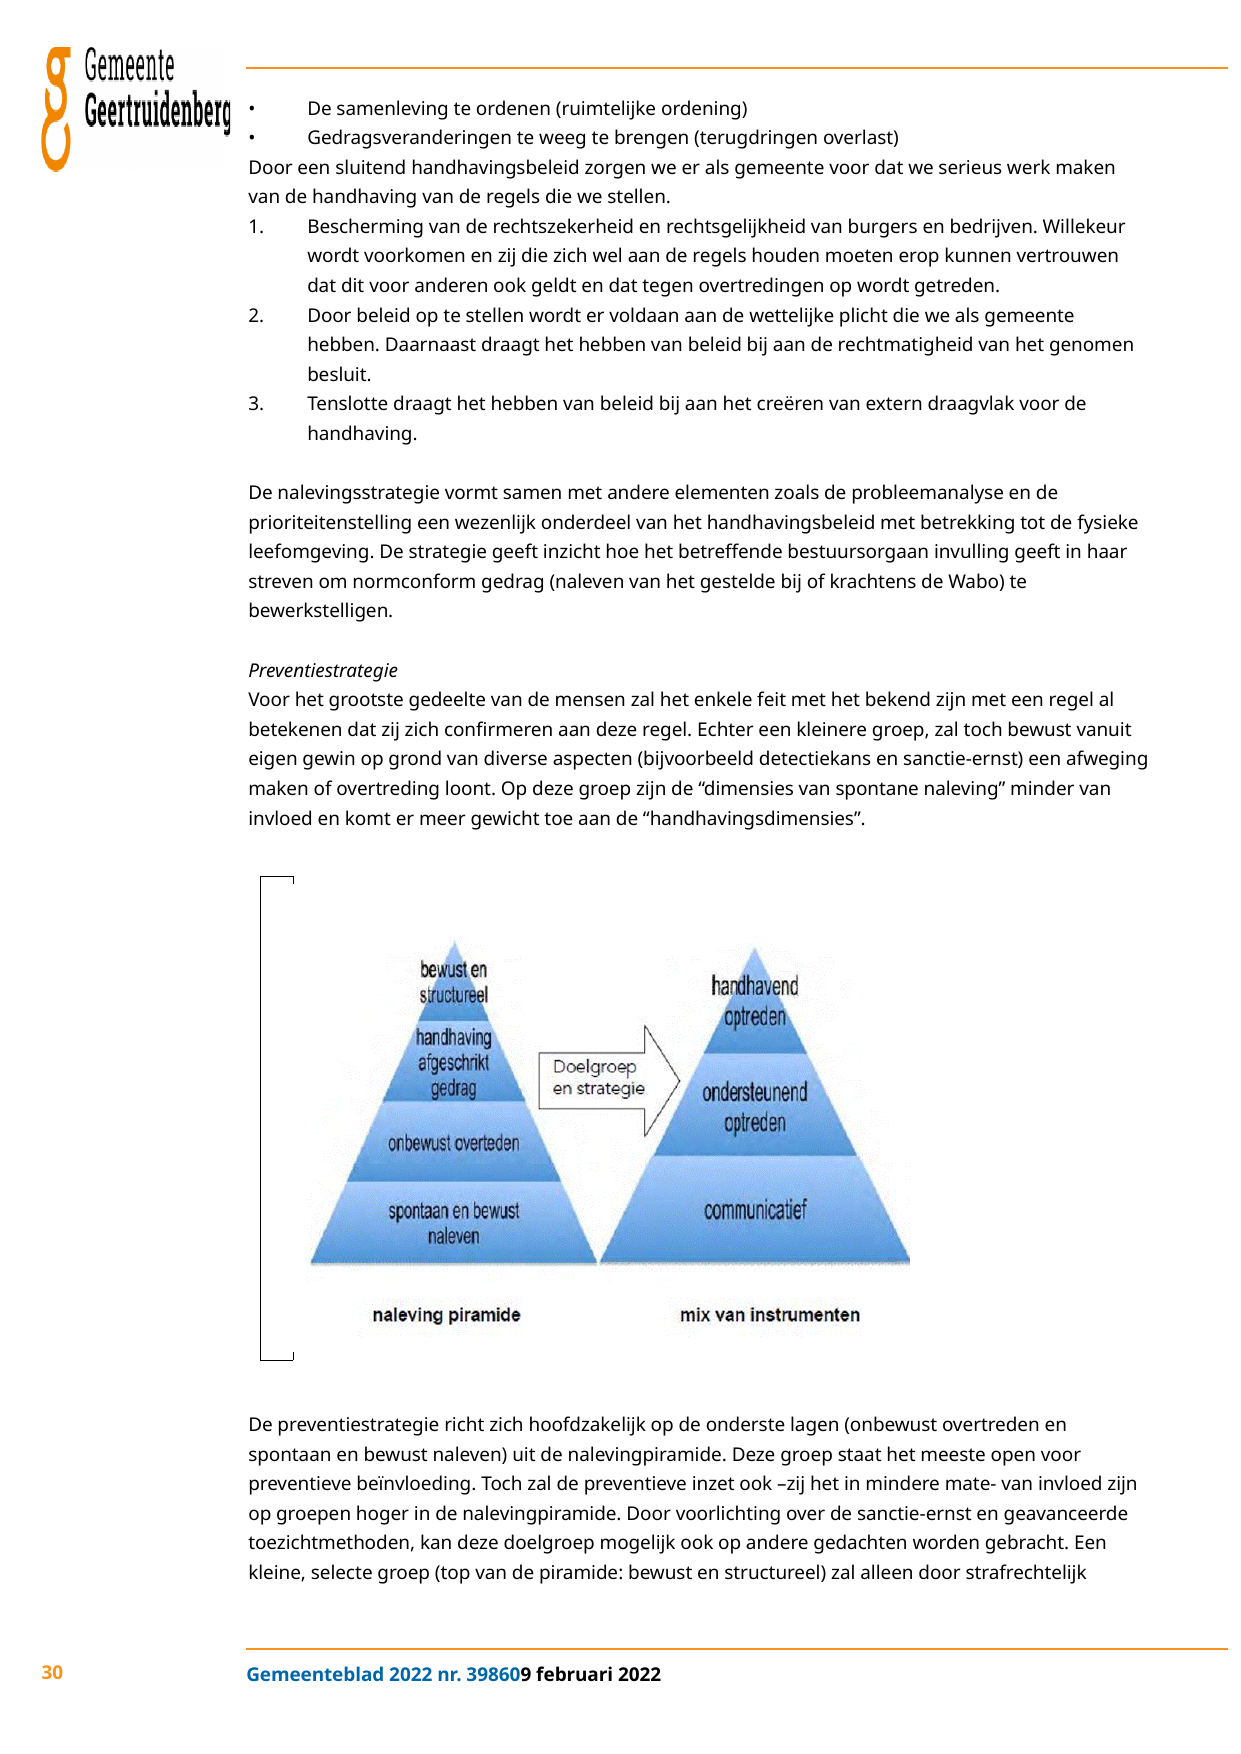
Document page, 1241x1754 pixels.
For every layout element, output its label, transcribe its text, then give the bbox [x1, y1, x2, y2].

picture [41, 47, 231, 172]
list De samenleving te ordenen (ruimtelijke ordening) [248, 95, 1152, 121]
list Bescherming van de rechtszekerheid en rechtsgelijkheid van burgers en bedrijven. Willekeur wordt voorkomen en zij die zich wel aan de regels houden moeten erop kunnen vertrouwen dat dit voor anderen ook geldt en dat tegen overtredingen op wordt getreden. [248, 213, 1152, 298]
text Door een sluitend handhavingsbeleid zorgen we er als gemeente voor dat we serieus werk maken van de handhaving van de regels die we stellen. [248, 154, 1152, 209]
list Door beleid op te stellen wordt er voldaan aan de wettelijke plicht die we als gemeente hebben. Daarnaast draagt het hebben van beleid bij aan de rechtmatigheid van het genomen besluit. [248, 302, 1152, 387]
picture [268, 884, 978, 1352]
list Tenslotte draagt het hebben van beleid bij aan het creëren van extern draagvlak voor de handhaving. [248, 391, 1152, 446]
text De preventiestrategie richt zich hoofdzakelijk op de onderste lagen (onbewust overtreden en spontaan en bewust naleven) uit de nalevingpiramide. Deze groep staat het meeste open voor preventieve beïnvloeding. Toch zal de preventieve inzet ook –zij het in mindere mate- van invloed zijn op groepen hoger in de nalevingpiramide. Door voorlichting over de sanctie-ernst en geavanceerde toezichtmethoden, kan deze doelgroep mogelijk ook op andere gedachten worden gebracht. Een kleine, selecte groep (top van de piramide: bewust en structureel) zal alleen door strafrechtelijk [248, 1411, 1152, 1585]
text Preventiestrategie [248, 657, 1152, 683]
list Gedragsveranderingen te weeg te brengen (terugdringen overlast) [248, 124, 1152, 150]
text De nalevingsstrategie vormt samen met andere elementen zoals de probleemanalyse en de prioriteitenstelling een wezenlijk onderdeel van het handhavingsbeleid met betrekking tot de fysieke leefomgeving. De strategie geeft inzicht hoe het betreffende bestuursorgaan invulling geeft in haar streven om normconform gedrag (naleven van het gestelde bij of krachtens de Wabo) te bewerkstelligen. [248, 479, 1152, 623]
text Voor het grootste gedeelte van de mensen zal het enkele feit met het bekend zijn met een regel al betekenen dat zij zich confirmeren aan deze regel. Echter een kleinere groep, zal toch bewust vanuit eigen gewin op grond van diverse aspecten (bijvoorbeeld detectiekans en sanctie-ernst) een afweging maken of overtreding loont. Op deze groep zijn de “dimensies van spontane naleving” minder van invloed en komt er meer gewicht toe aan de “handhavingsdimensies”. [248, 686, 1152, 831]
